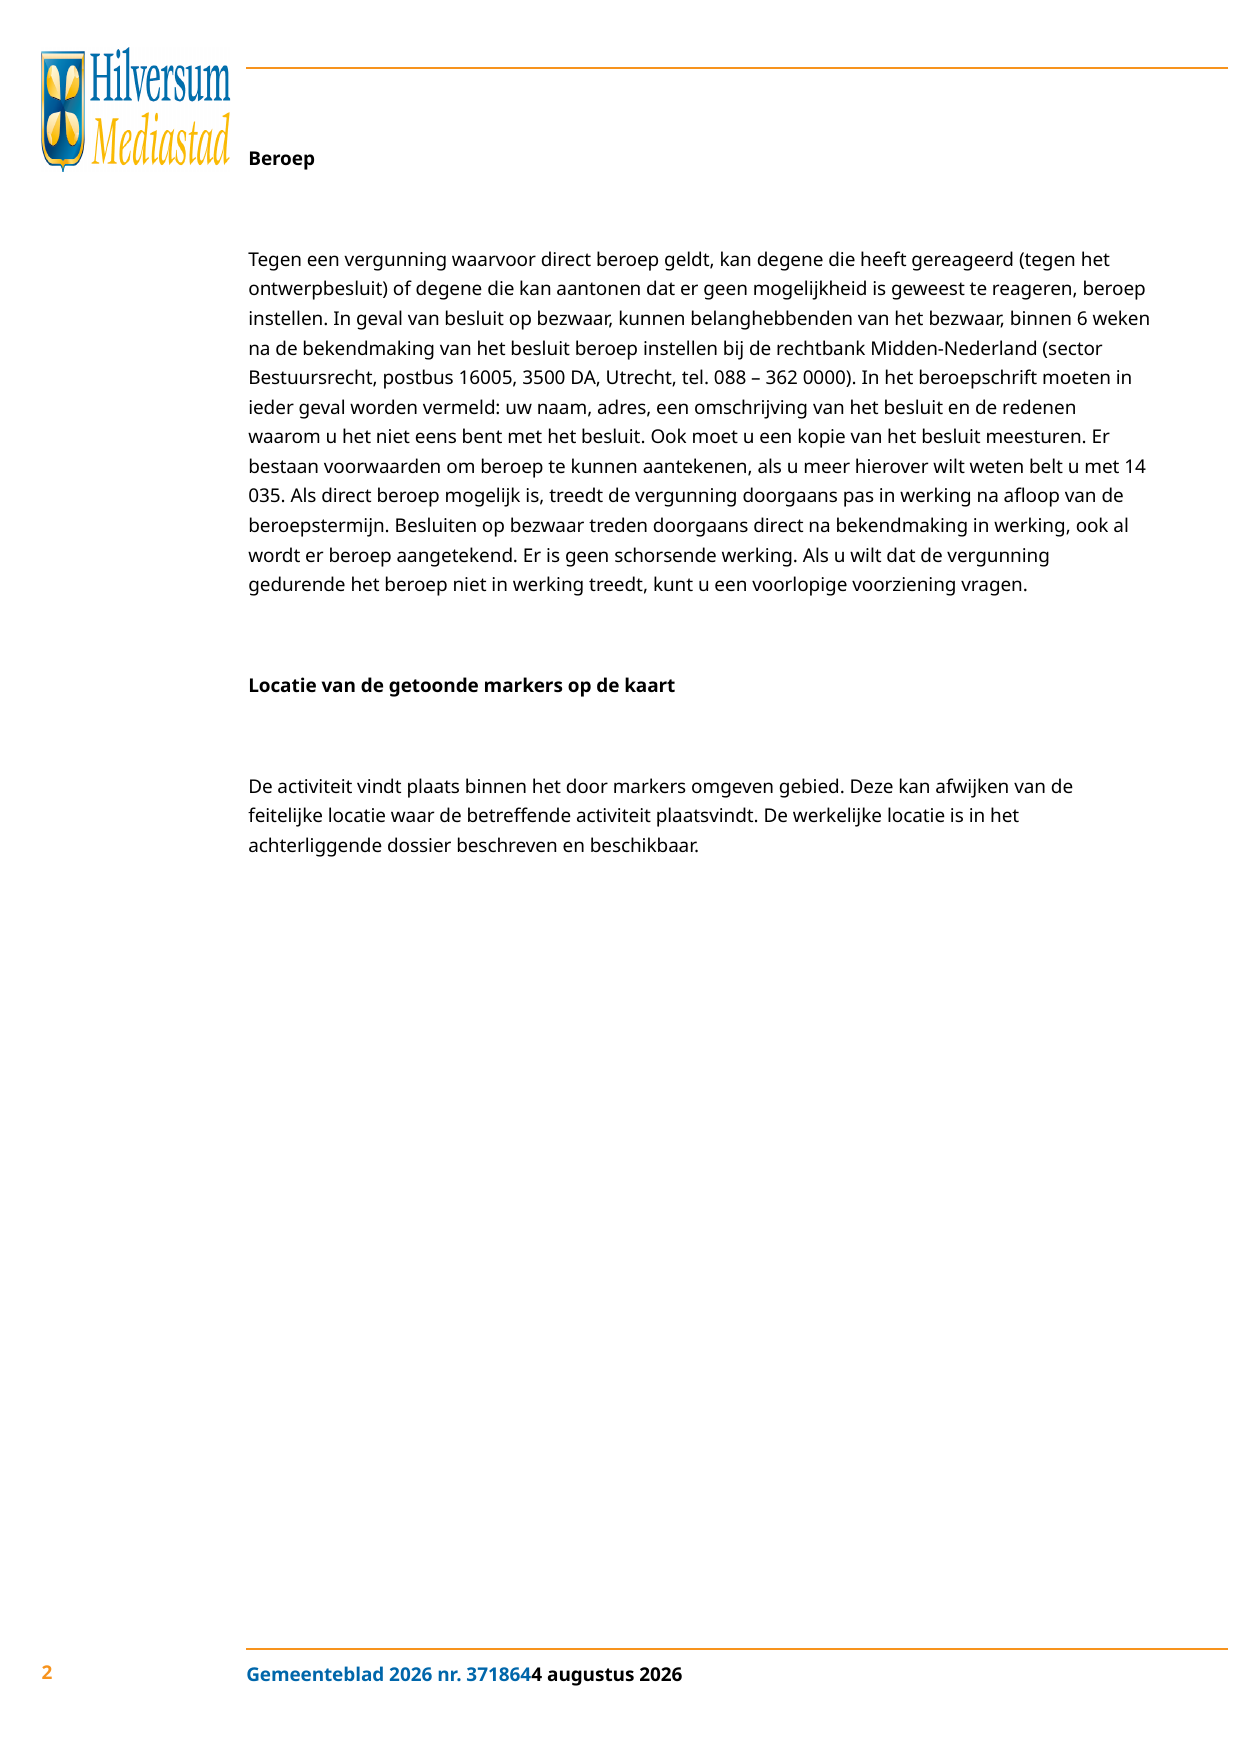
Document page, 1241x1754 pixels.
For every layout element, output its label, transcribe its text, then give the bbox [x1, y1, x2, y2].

text De activiteit vindt plaats binnen het door markers omgeven gebied. Deze kan afwijken van de feitelijke locatie waar de betreffende activiteit plaatsvindt. De werkelijke locatie is in het achterliggende dossier beschreven en beschikbaar. [248, 773, 1152, 858]
text Tegen een vergunning waarvoor direct beroep geldt, kan degene die heeft gereageerd (tegen het ontwerpbesluit) of degene die kan aantonen dat er geen mogelijkheid is geweest te reageren, beroep instellen. In geval van besluit op bezwaar, kunnen belanghebbenden van het bezwaar, binnen 6 weken na de bekendmaking van het besluit beroep instellen bij de rechtbank Midden-Nederland (sector Bestuursrecht, postbus 16005, 3500 DA, Utrecht, tel. 088 – 362 0000). In het beroepschrift moeten in ieder geval worden vermeld: uw naam, adres, een omschrijving van het besluit en de redenen waarom u het niet eens bent met het besluit. Ook moet u een kopie van het besluit meesturen. Er bestaan voorwaarden om beroep te kunnen aantekenen, als u meer hierover wilt weten belt u met 14 035. Als direct beroep mogelijk is, treedt de vergunning doorgaans pas in werking na afloop van de beroepstermijn. Besluiten op bezwaar treden doorgaans direct na bekendmaking in werking, ook al wordt er beroep aangetekend. Er is geen schorsende werking. Als u wilt dat de vergunning gedurende het beroep niet in werking treedt, kunt u een voorlopige voorziening vragen. [248, 246, 1152, 597]
text Beroep [248, 145, 1152, 171]
picture [41, 47, 231, 172]
text Locatie van de getoonde markers op de kaart [248, 672, 1152, 698]
